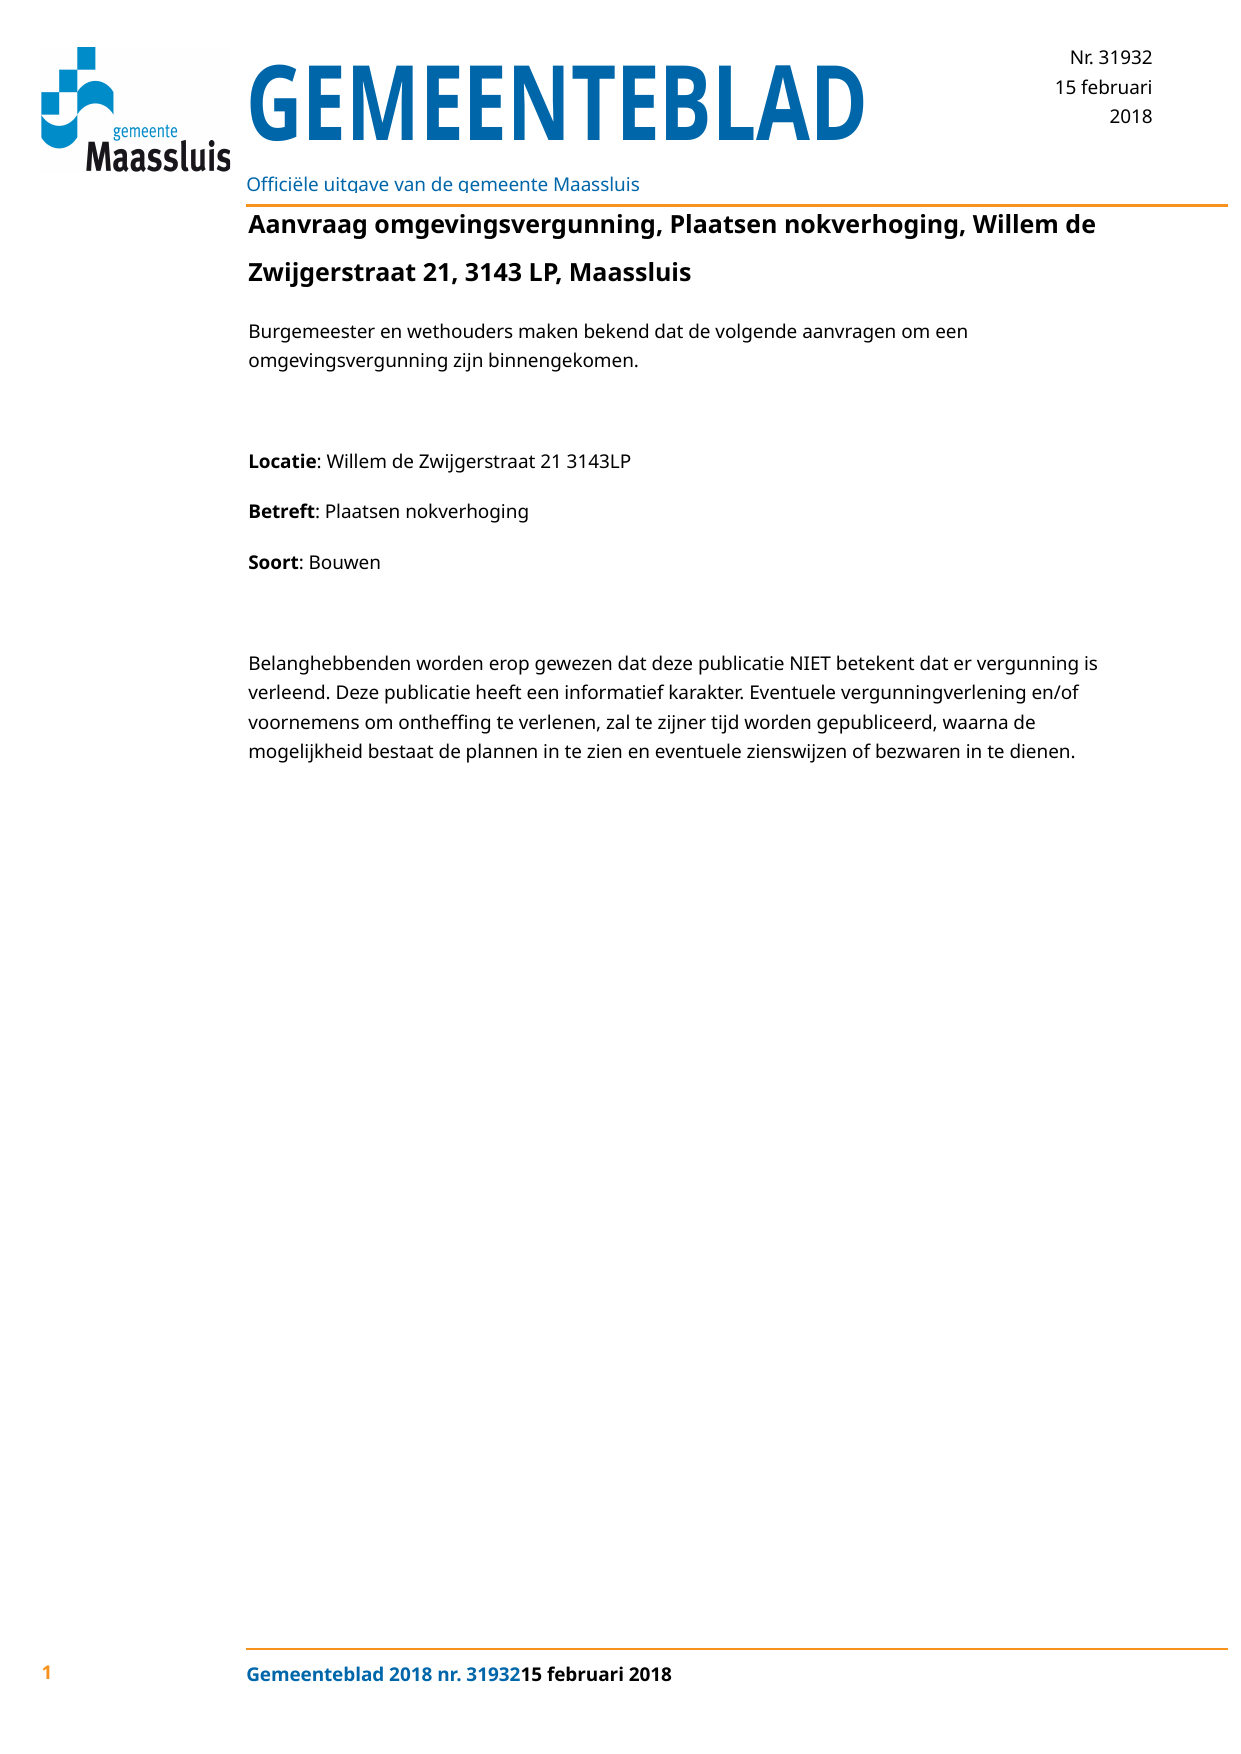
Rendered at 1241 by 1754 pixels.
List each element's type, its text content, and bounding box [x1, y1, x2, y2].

text Soort: Bouwen [248, 549, 1152, 575]
text Betreft: Plaatsen nokverhoging [248, 499, 1152, 524]
text Belanghebbenden worden erop gewezen dat deze publicatie NIET betekent dat er vergunning is verleend. Deze publicatie heeft een informatief karakter. Eventuele vergunningverlening en/of voornemens om ontheffing te verlenen, zal te zijner tijd worden gepubliceerd, waarna de mogelijkheid bestaat de plannen in te zien en eventuele zienswijzen of bezwaren in te dienen. [248, 650, 1152, 764]
picture [41, 47, 77, 92]
text Burgemeester en wethouders maken bekend dat de volgende aanvragen om een omgevingsvergunning zijn binnengekomen. [248, 318, 1152, 373]
text Locatie: Willem de Zwijgerstraat 21 3143LP [248, 448, 1152, 474]
picture [41, 47, 231, 172]
text Aanvraag omgevingsvergunning, Plaatsen nokverhoging, Willem de Zwijgerstraat 21, 3143 LP, Maassluis [248, 207, 1152, 288]
